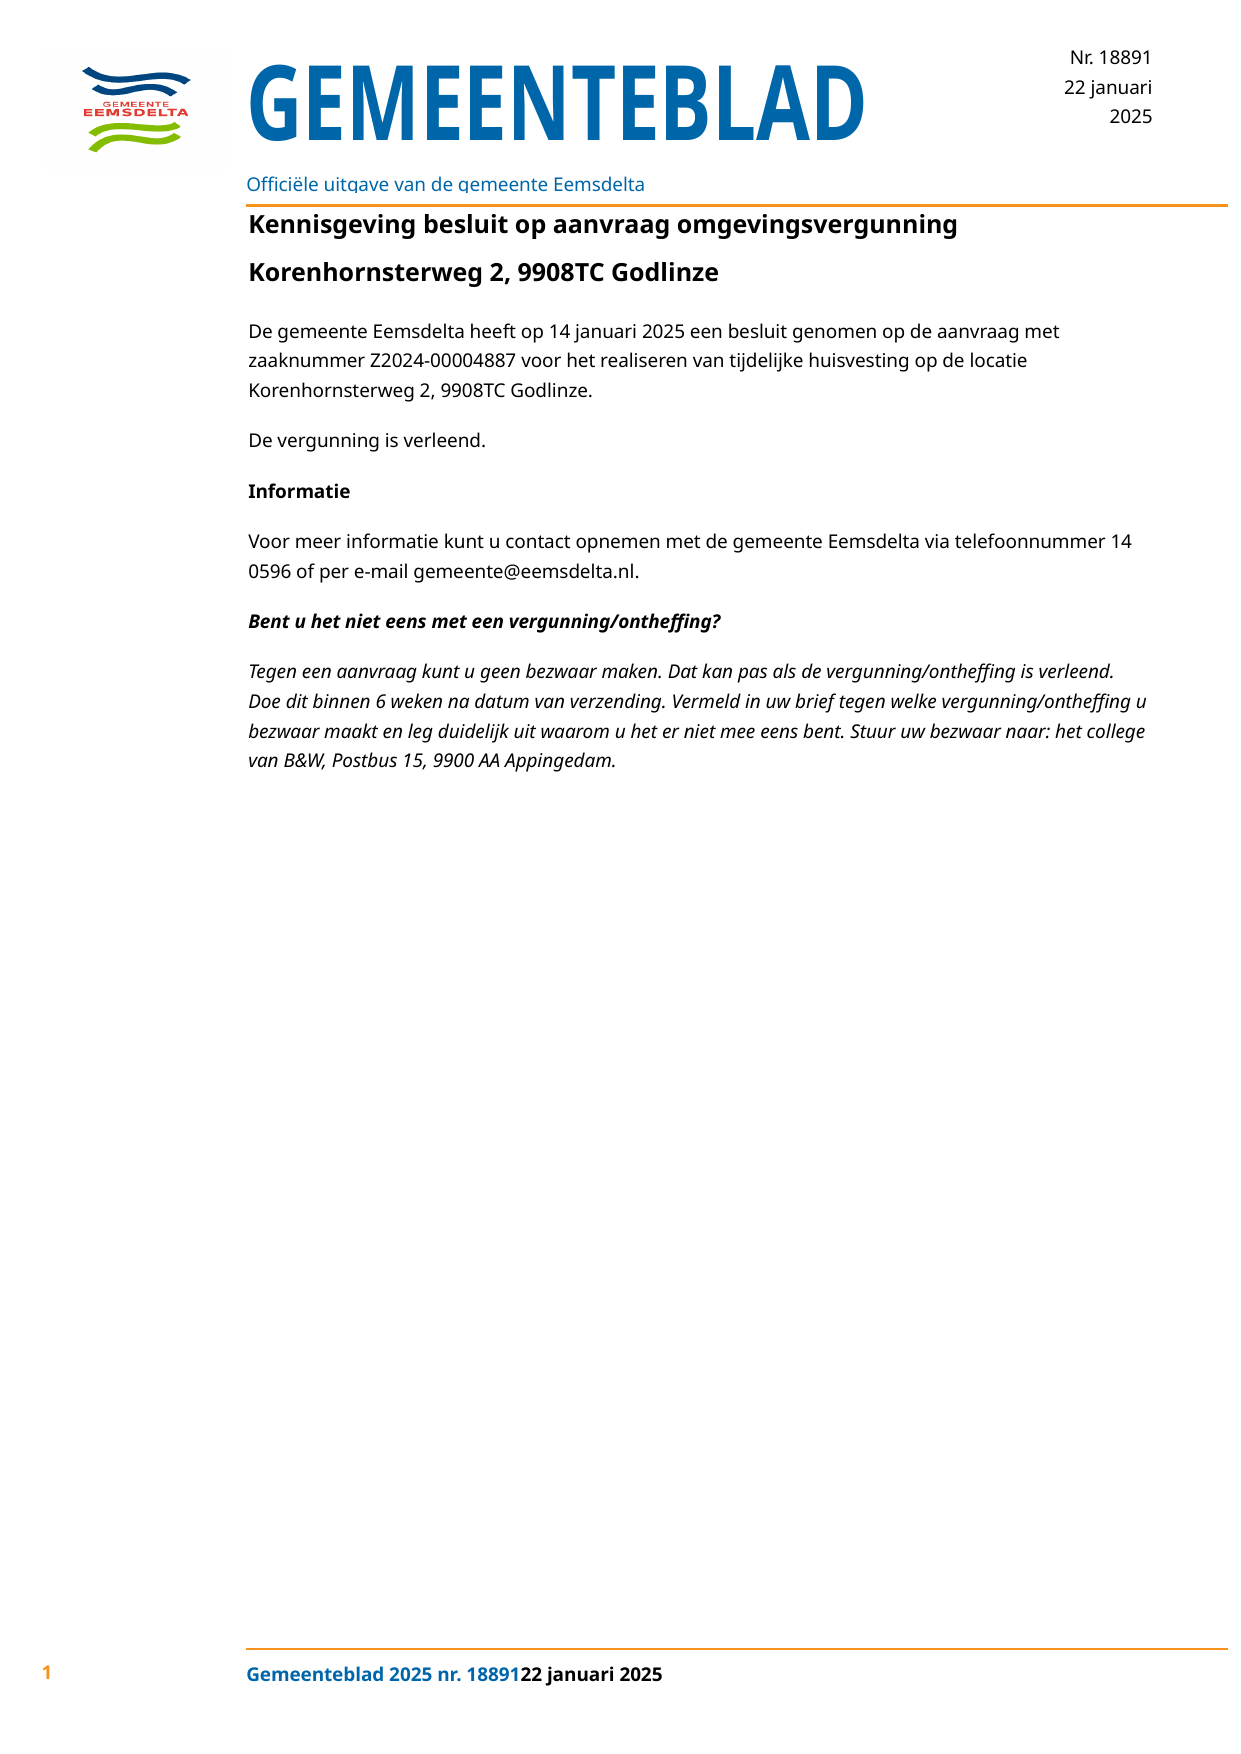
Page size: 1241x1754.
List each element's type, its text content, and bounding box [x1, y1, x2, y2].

text Tegen een aanvraag kunt u geen bezwaar maken. Dat kan pas als de vergunning/ontheffing is verleend. Doe dit binnen 6 weken na datum van verzending. Vermeld in uw brief tegen welke vergunning/ontheffing u bezwaar maakt en leg duidelijk uit waarom u het er niet mee eens bent. Stuur uw bezwaar naar: het college van B&W, Postbus 15, 9900 AA Appingedam. [248, 659, 1152, 773]
text Kennisgeving besluit op aanvraag omgevingsvergunning Korenhornsterweg 2, 9908TC Godlinze [248, 207, 1152, 288]
text Informatie [248, 478, 1152, 504]
text De gemeente Eemsdelta heeft op 14 januari 2025 een besluit genomen op de aanvraag met zaaknummer Z2024-00004887 voor het realiseren van tijdelijke huisvesting op de locatie Korenhornsterweg 2, 9908TC Godlinze. [248, 318, 1152, 403]
picture [41, 47, 231, 172]
text Bent u het niet eens met een vergunning/ontheffing? [248, 608, 1152, 634]
text De vergunning is verleend. [248, 427, 1152, 453]
text Voor meer informatie kunt u contact opnemen met de gemeente Eemsdelta via telefoonnummer 14 0596 of per e-mail gemeente@eemsdelta.nl. [248, 528, 1152, 584]
